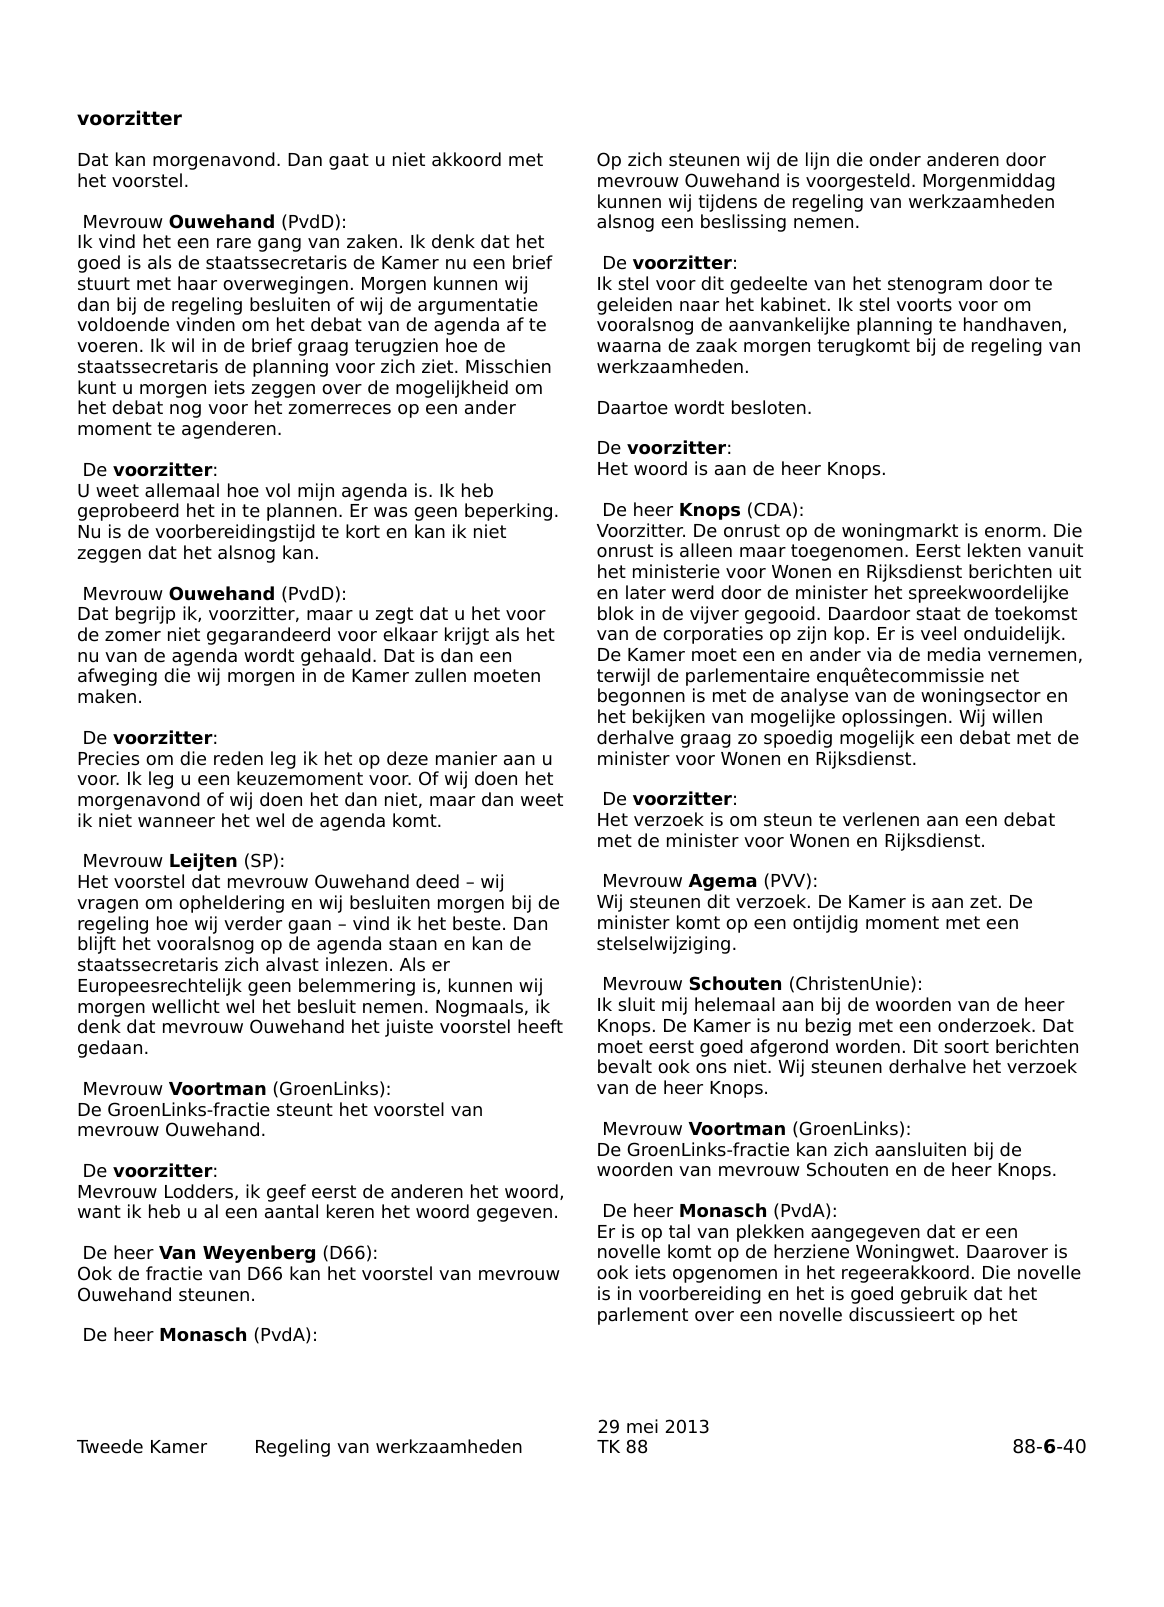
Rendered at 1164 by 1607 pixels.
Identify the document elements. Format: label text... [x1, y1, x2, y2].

text De heer Van Weyenberg (D66): [77, 1243, 567, 1264]
text Mevrouw Ouwehand (PvdD): [77, 583, 567, 604]
text De voorzitter: [596, 253, 1087, 274]
text De heer Knops (CDA): [596, 500, 1087, 520]
text Mevrouw Voortman (GroenLinks): [596, 1119, 1087, 1139]
text De voorzitter: [77, 1161, 567, 1182]
text Mevrouw Lodders, ik geef eerst de anderen het woord, want ik heb u al een aantal keren het woord gegeven. [77, 1182, 567, 1223]
text De voorzitter: [596, 438, 1087, 459]
text Het verzoek is om steun te verlenen aan een debat met de minister voor Wonen en Rijksdienst. [596, 810, 1087, 851]
text Ik stel voor dit gedeelte van het stenogram door te geleiden naar het kabinet. Ik stel voorts voor om vooralsnog de aanvankelijke planning te handhaven, waarna de zaak morgen terugkomt bij de regeling van werkzaamheden. [596, 274, 1087, 377]
text Daartoe wordt besloten. [596, 397, 1087, 418]
text U weet allemaal hoe vol mijn agenda is. Ik heb geprobeerd het in te plannen. Er was geen beperking. Nu is de voorbereidingstijd te kort en kan ik niet zeggen dat het alsnog kan. [77, 480, 567, 563]
text Mevrouw Agema (PVV): [596, 871, 1087, 892]
text Ook de fractie van D66 kan het voorstel van mevrouw Ouwehand steunen. [77, 1264, 567, 1305]
text Precies om die reden leg ik het op deze manier aan u voor. Ik leg u een keuzemoment voor. Of wij doen het morgenavond of wij doen het dan niet, maar dan weet ik niet wanneer het wel de agenda komt. [77, 748, 567, 831]
text Dat kan morgenavond. Dan gaat u niet akkoord met het voorstel. [77, 150, 567, 192]
text De heer Monasch (PvdA): [77, 1325, 567, 1346]
text Het woord is aan de heer Knops. [596, 459, 1087, 480]
text Mevrouw Schouten (ChristenUnie): [596, 974, 1087, 995]
text Mevrouw Leijten (SP): [77, 851, 567, 872]
text De heer Monasch (PvdA): [596, 1201, 1087, 1222]
text De voorzitter: [77, 728, 567, 748]
text Mevrouw Voortman (GroenLinks): [77, 1079, 567, 1099]
text Op zich steunen wij de lijn die onder anderen door mevrouw Ouwehand is voorgesteld. Morgenmiddag kunnen wij tijdens de regeling van werkzaamheden alsnog een beslissing nemen. [596, 150, 1087, 233]
text De GroenLinks-fractie steunt het voorstel van mevrouw Ouwehand. [77, 1099, 567, 1141]
text De GroenLinks-fractie kan zich aansluiten bij de woorden van mevrouw Schouten en de heer Knops. [596, 1139, 1087, 1181]
text Ik sluit mij helemaal aan bij de woorden van de heer Knops. De Kamer is nu bezig met een onderzoek. Dat moet eerst goed afgerond worden. Dit soort berichten bevalt ook ons niet. Wij steunen derhalve het verzoek van de heer Knops. [596, 995, 1087, 1099]
text De voorzitter: [77, 460, 567, 480]
text De voorzitter: [596, 789, 1087, 810]
text Mevrouw Ouwehand (PvdD): [77, 212, 567, 232]
text Voorzitter. De onrust op de woningmarkt is enorm. Die onrust is alleen maar toegenomen. Eerst lekten vanuit het ministerie voor Wonen en Rijksdienst berichten uit en later werd door de minister het spreekwoordelijke blok in de vijver gegooid. Daardoor staat de toekomst van de corporaties op zijn kop. Er is veel onduidelijk. De Kamer moet een en ander via de media vernemen, terwijl de parlementaire enquêtecommissie net begonnen is met de analyse van de woningsector en het bekijken van mogelijke oplossingen. Wij willen derhalve graag zo spoedig mogelijk een debat met de minister voor Wonen en Rijksdienst. [596, 520, 1087, 769]
text Het voorstel dat mevrouw Ouwehand deed – wij vragen om opheldering en wij besluiten morgen bij de regeling hoe wij verder gaan – vind ik het beste. Dan blijft het vooralsnog op de agenda staan en kan de staatssecretaris zich alvast inlezen. Als er Europeesrechtelijk geen belemmering is, kunnen wij morgen wellicht wel het besluit nemen. Nogmaals, ik denk dat mevrouw Ouwehand het juiste voorstel heeft gedaan. [77, 872, 567, 1059]
text Wij steunen dit verzoek. De Kamer is aan zet. De minister komt op een ontijdig moment met een stelselwijziging. [596, 892, 1087, 954]
text Er is op tal van plekken aangegeven dat er een novelle komt op de herziene Woningwet. Daarover is ook iets opgenomen in het regeerakkoord. Die novelle is in voorbereiding en het is goed gebruik dat het parlement over een novelle discussieert op het [596, 1222, 1087, 1325]
text Dat begrijp ik, voorzitter, maar u zegt dat u het voor de zomer niet gegarandeerd voor elkaar krijgt als het nu van de agenda wordt gehaald. Dat is dan een afweging die wij morgen in de Kamer zullen moeten maken. [77, 604, 567, 708]
text Ik vind het een rare gang van zaken. Ik denk dat het goed is als de staatssecretaris de Kamer nu een brief stuurt met haar overwegingen. Morgen kunnen wij dan bij de regeling besluiten of wij de argumentatie voldoende vinden om het debat van de agenda af te voeren. Ik wil in de brief graag terugzien hoe de staatssecretaris de planning voor zich ziet. Misschien kunt u morgen iets zeggen over de mogelijkheid om het debat nog voor het zomerreces op een ander moment te agenderen. [77, 232, 567, 440]
